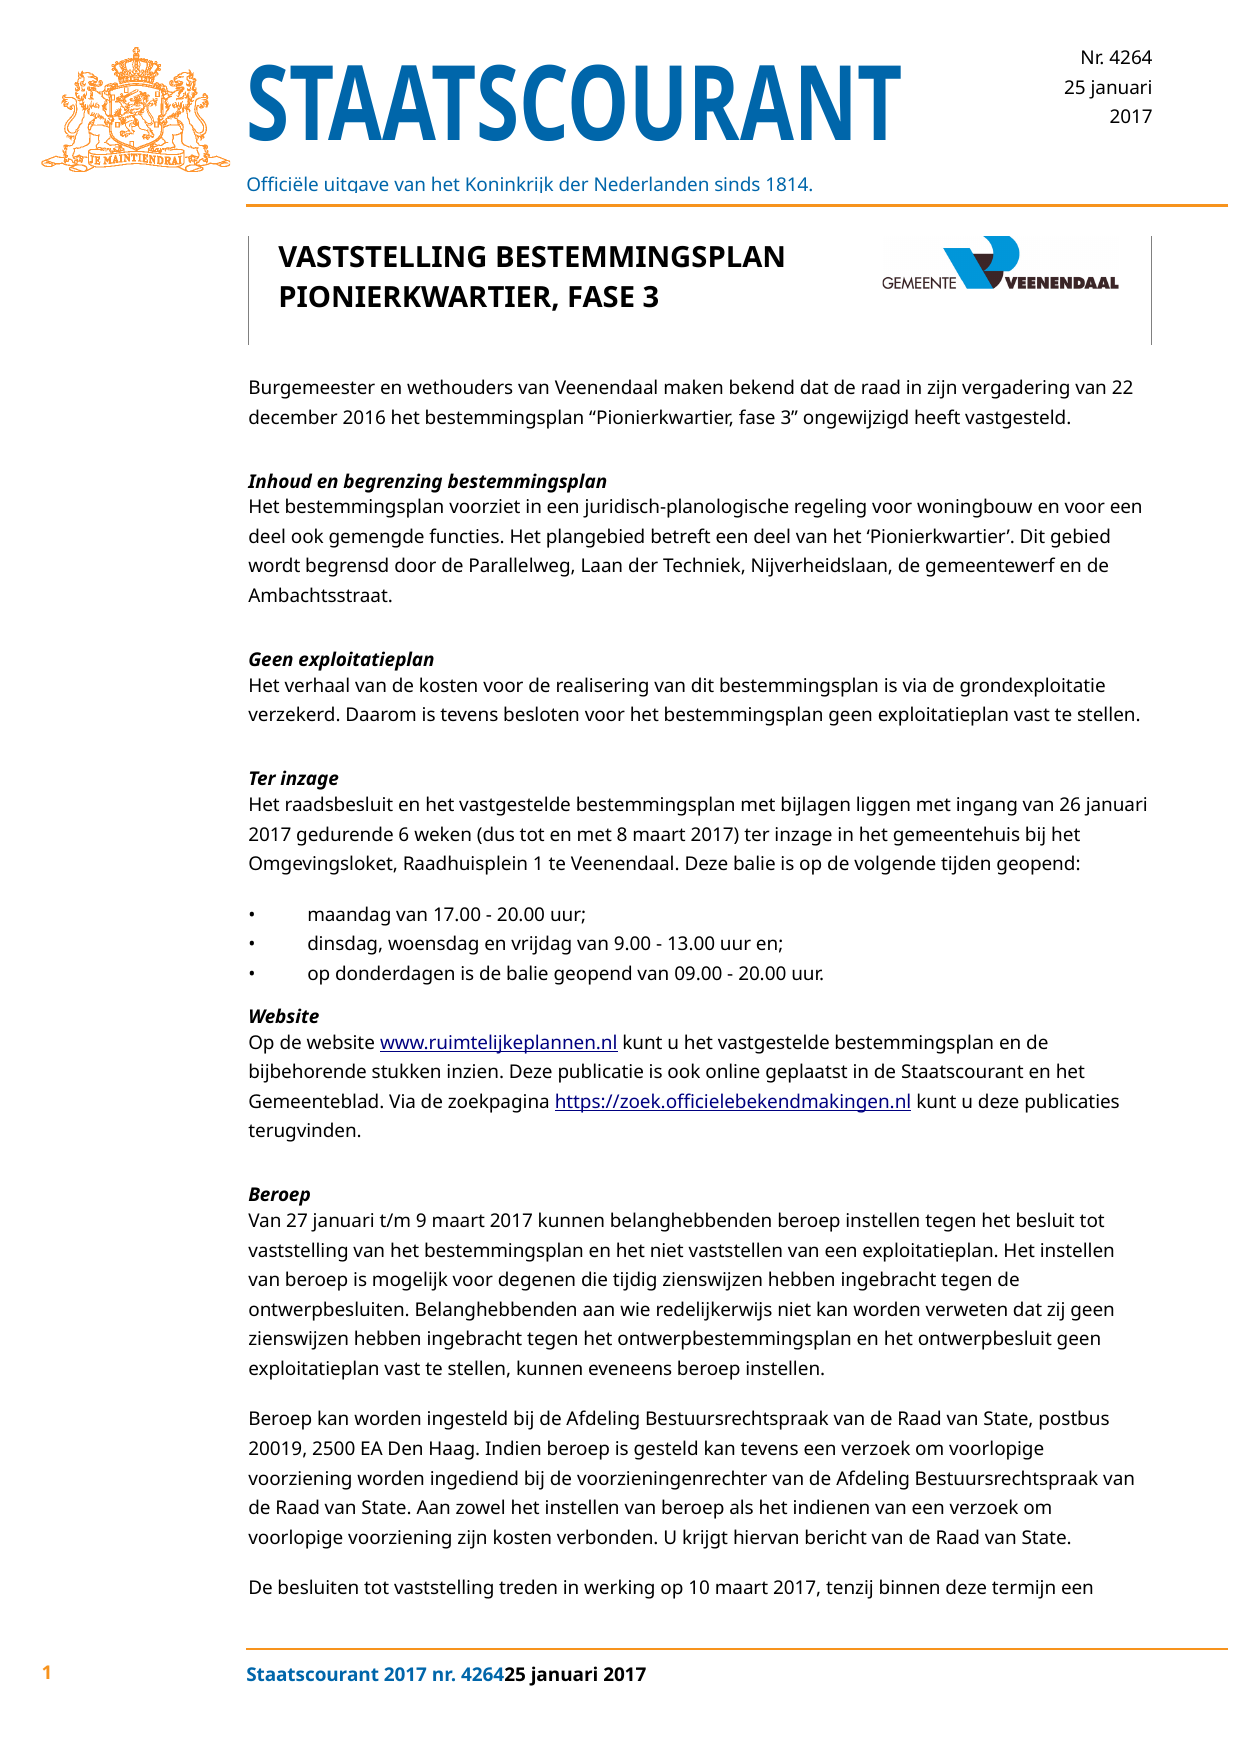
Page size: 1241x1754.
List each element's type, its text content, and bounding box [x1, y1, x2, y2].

table_header [850, 236, 1151, 345]
text Beroep [248, 1182, 1152, 1207]
text Het bestemmingsplan voorziet in een juridisch-planologische regeling voor woningbouw en voor een deel ook gemengde functies. Het plangebied betreft een deel van het ‘Pionierkwartier’. Dit gebied wordt begrensd door de Parallelweg, Laan der Techniek, Nijverheidslaan, de gemeentewerf en de Ambachtsstraat. [248, 493, 1152, 608]
text Inhoud en begrenzing bestemmingsplan [248, 468, 1152, 493]
text Burgemeester en wethouders van Veenendaal maken bekend dat de raad in zijn vergadering van 22 december 2016 het bestemmingsplan “Pionierkwartier, fase 3” ongewijzigd heeft vastgesteld. [248, 374, 1152, 429]
table_header VASTSTELLING BESTEMMINGSPLAN PIONIERKWARTIER, FASE 3 [249, 236, 850, 345]
text Beroep kan worden ingesteld bij de Afdeling Bestuursrechtspraak van de Raad van State, postbus 20019, 2500 EA Den Haag. Indien beroep is gesteld kan tevens een verzoek om voorlopige voorziening worden ingediend bij de voorzieningenrechter van de Afdeling Bestuursrechtspraak van de Raad van State. Aan zowel het instellen van beroep als het indienen van een verzoek om voorlopige voorziening zijn kosten verbonden. U krijgt hiervan bericht van de Raad van State. [248, 1406, 1152, 1550]
text De besluiten tot vaststelling treden in werking op 10 maart 2017, tenzij binnen deze termijn een [248, 1574, 1152, 1600]
text Het verhaal van de kosten voor de realisering van dit bestemmingsplan is via de grondexploitatie verzekerd. Daarom is tevens besloten voor het bestemmingsplan geen exploitatieplan vast te stellen. [248, 672, 1152, 727]
text Op de website www.ruimtelijkeplannen.nl kunt u het vastgestelde bestemmingsplan en de bijbehorende stukken inzien. Deze publicatie is ook online geplaatst in de Staatscourant en het Gemeenteblad. Via de zoekpagina https://zoek.officielebekendmakingen.nl kunt u deze publicaties terugvinden. [248, 1029, 1152, 1143]
text Van 27 januari t/m 9 maart 2017 kunnen belanghebbenden beroep instellen tegen het besluit tot vaststelling van het bestemmingsplan en het niet vaststellen van een exploitatieplan. Het instellen van beroep is mogelijk voor degenen die tijdig zienswijzen hebben ingebracht tegen de ontwerpbesluiten. Belanghebbenden aan wie redelijkerwijs niet kan worden verweten dat zij geen zienswijzen hebben ingebracht tegen het ontwerpbestemmingsplan en het ontwerpbesluit geen exploitatieplan vast te stellen, kunnen eveneens beroep instellen. [248, 1207, 1152, 1381]
list dinsdag, woensdag en vrijdag van 9.00 - 13.00 uur en; [248, 930, 1152, 956]
list maandag van 17.00 - 20.00 uur; [248, 901, 1152, 927]
picture [985, 236, 1119, 289]
picture [882, 236, 993, 289]
text Geen exploitatieplan [248, 646, 1152, 672]
text Het raadsbesluit en het vastgestelde bestemmingsplan met bijlagen liggen met ingang van 26 januari 2017 gedurende 6 weken (dus tot en met 8 maart 2017) ter inzage in het gemeentehuis bij het Omgevingsloket, Raadhuisplein 1 te Veenendaal. Deze balie is op de volgende tijden geopend: [248, 791, 1152, 876]
text Ter inzage [248, 766, 1152, 791]
picture [41, 47, 231, 172]
text Website [248, 1003, 1152, 1029]
list op donderdagen is de balie geopend van 09.00 - 20.00 uur. [248, 960, 1152, 986]
